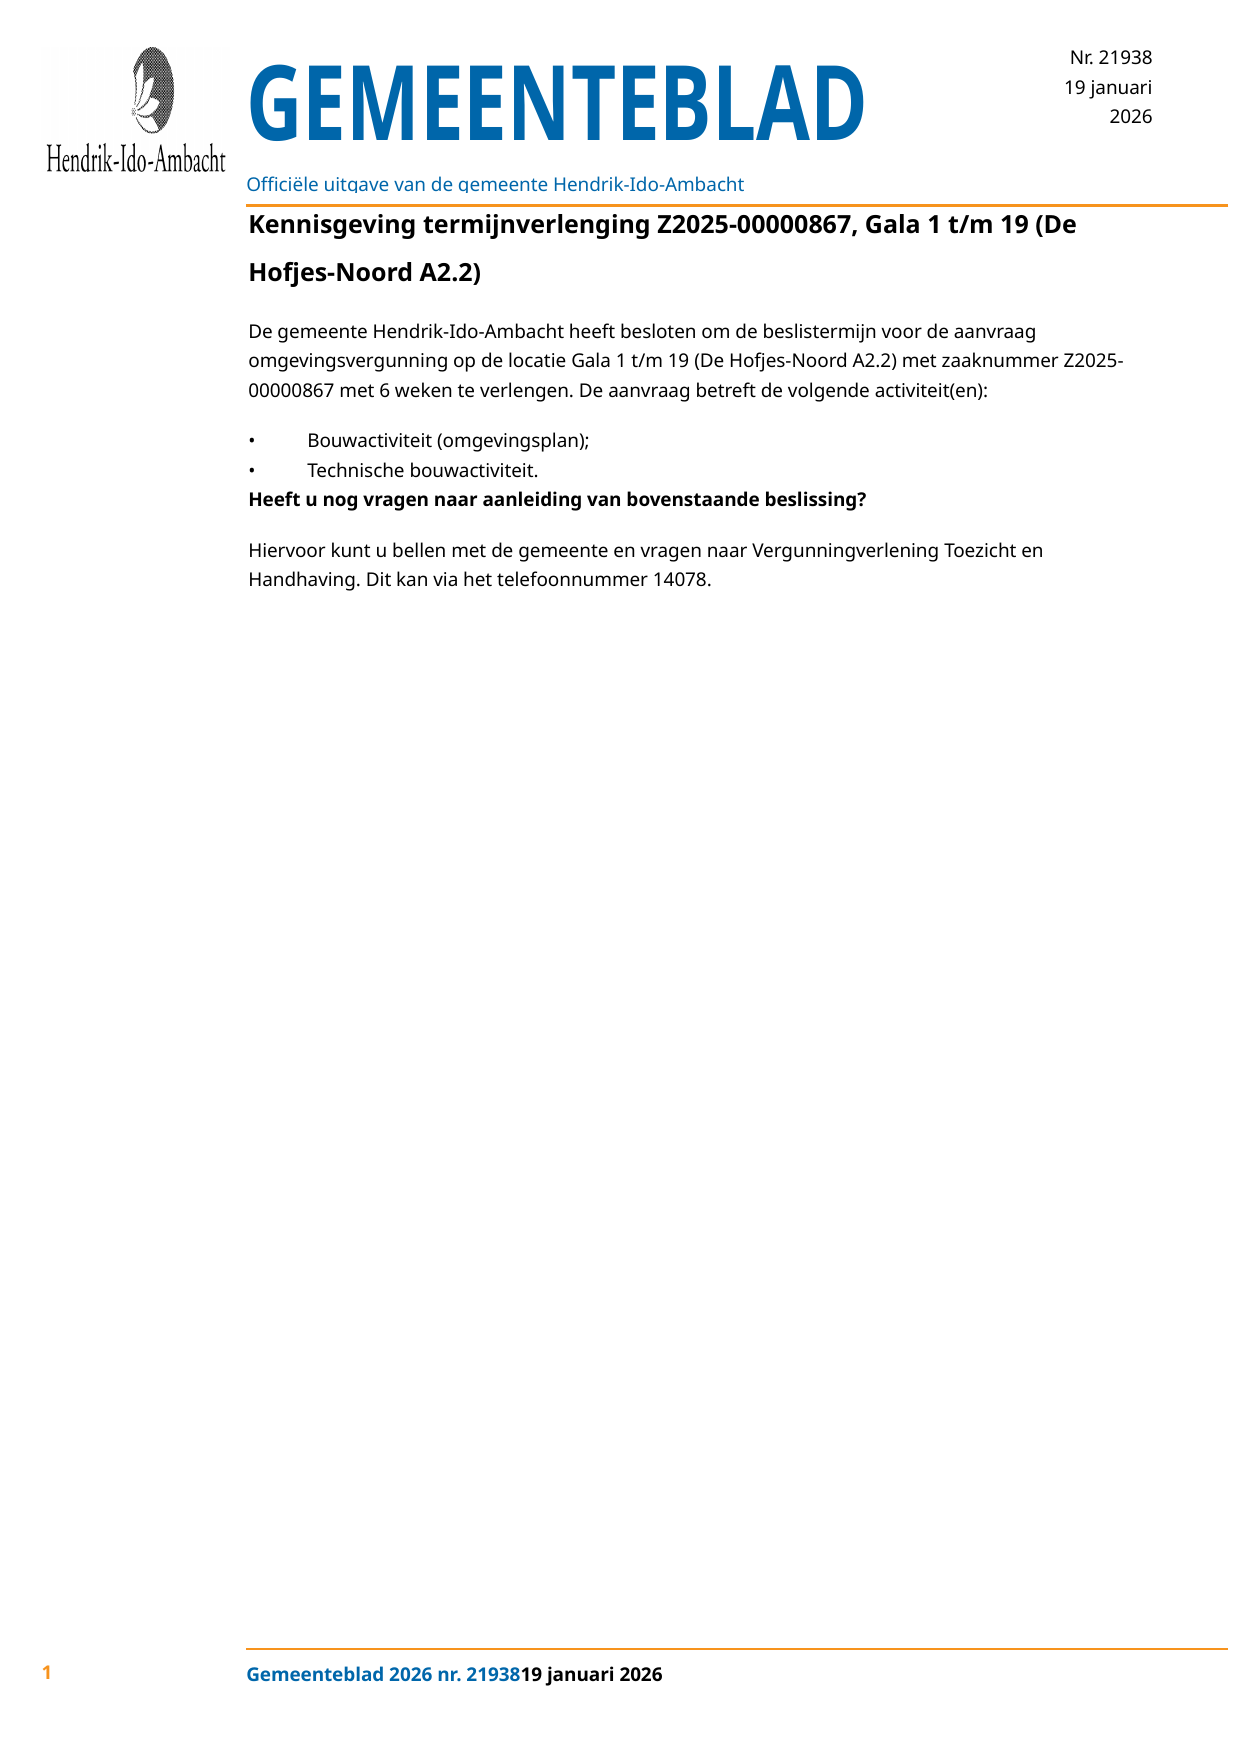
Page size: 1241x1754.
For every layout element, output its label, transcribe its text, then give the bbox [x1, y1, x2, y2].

text Hiervoor kunt u bellen met de gemeente en vragen naar Vergunningverlening Toezicht en Handhaving. Dit kan via het telefoonnummer 14078. [248, 537, 1152, 592]
list Technische bouwactiviteit. [248, 457, 1152, 483]
picture [41, 47, 231, 172]
text Heeft u nog vragen naar aanleiding van bovenstaande beslissing? [248, 487, 1152, 512]
list Bouwactiviteit (omgevingsplan); [248, 427, 1152, 453]
text De gemeente Hendrik-Ido-Ambacht heeft besloten om de beslistermijn voor de aanvraag omgevingsvergunning op de locatie Gala 1 t/m 19 (De Hofjes-Noord A2.2) met zaaknummer Z2025-00000867 met 6 weken te verlengen. De aanvraag betreft de volgende activiteit(en): [248, 318, 1152, 403]
text Kennisgeving termijnverlenging Z2025-00000867, Gala 1 t/m 19 (De Hofjes-Noord A2.2) [248, 207, 1152, 288]
